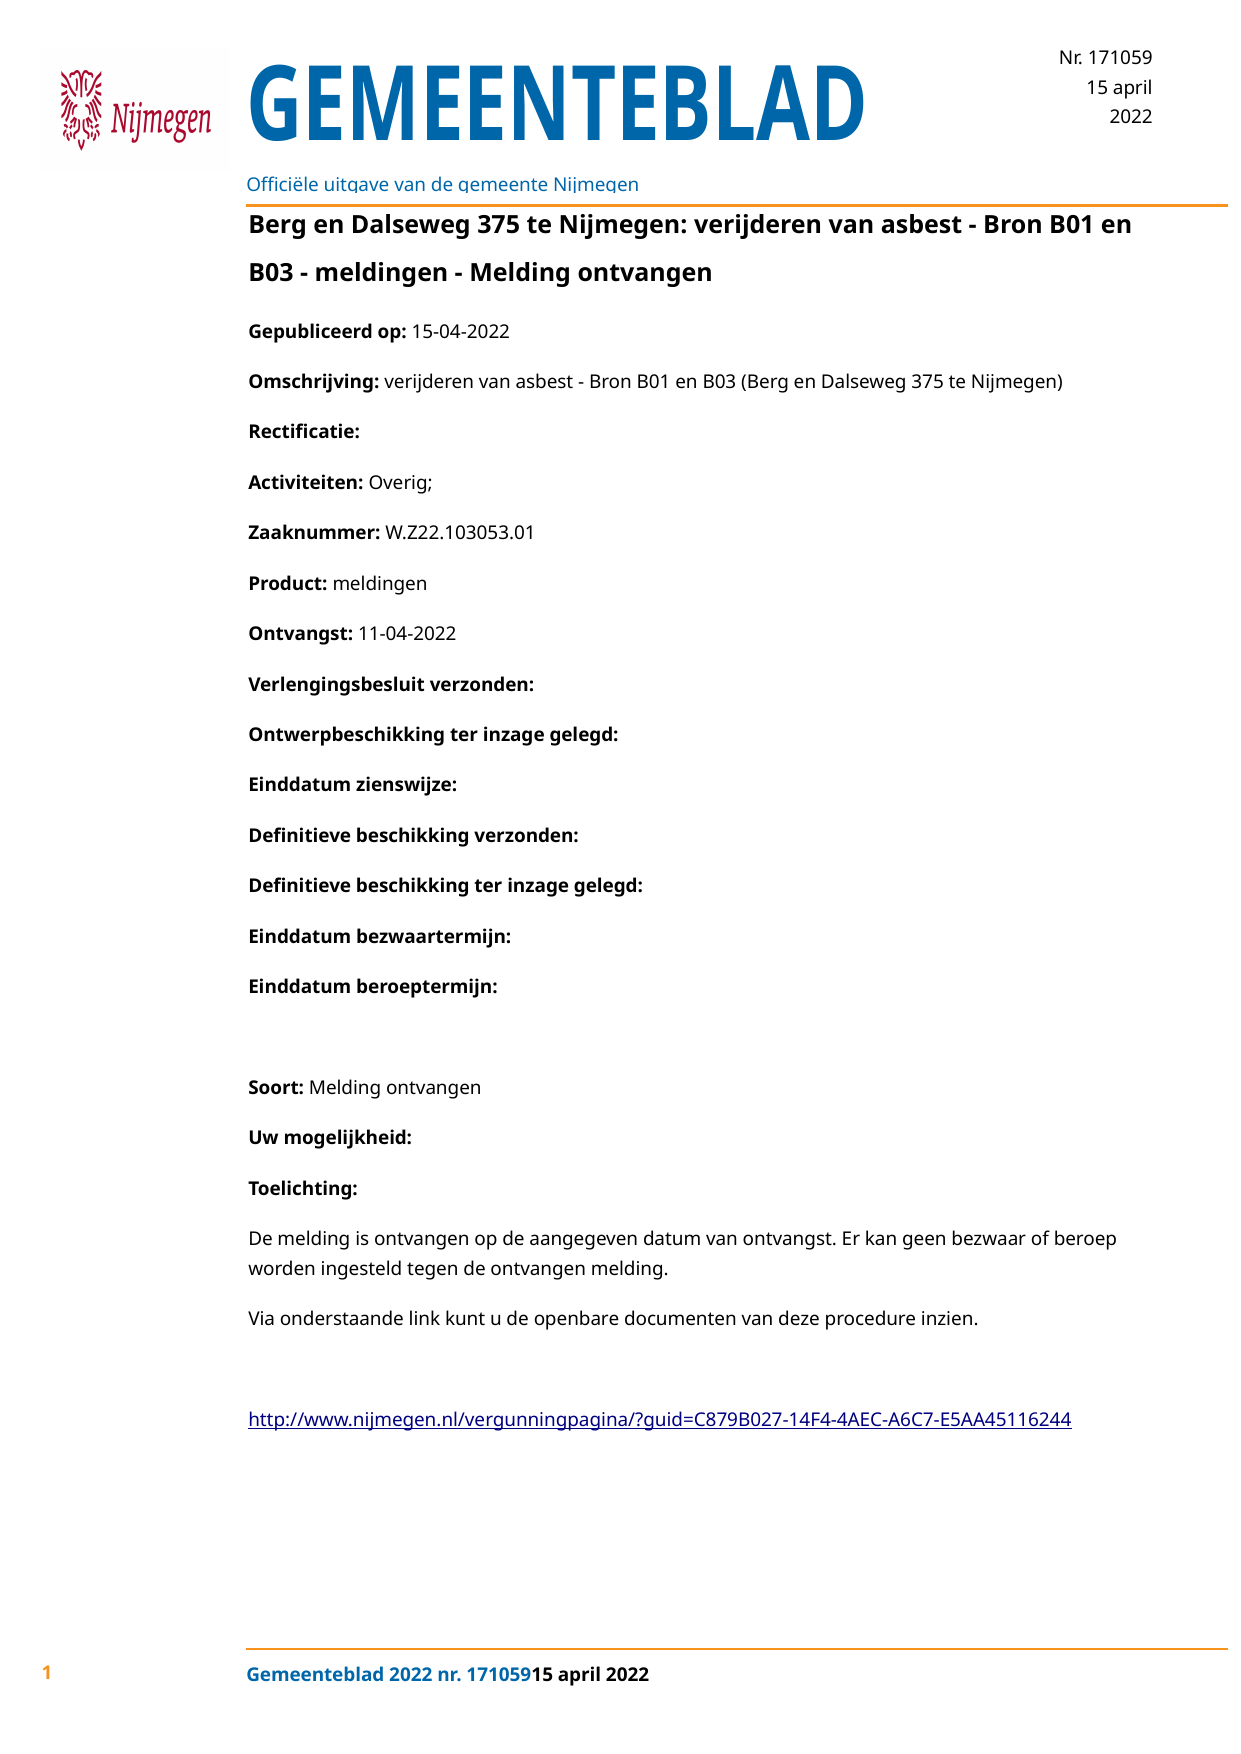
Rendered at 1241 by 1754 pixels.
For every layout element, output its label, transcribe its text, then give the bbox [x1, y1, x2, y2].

text Ontwerpbeschikking ter inzage gelegd: [248, 721, 1152, 747]
text Soort: Melding ontvangen [248, 1074, 1152, 1100]
picture [41, 47, 231, 172]
text Einddatum bezwaartermijn: [248, 923, 1152, 949]
text Uw mogelijkheid: [248, 1124, 1152, 1150]
text Definitieve beschikking verzonden: [248, 822, 1152, 848]
text Verlengingsbesluit verzonden: [248, 671, 1152, 697]
text Rectificatie: [248, 419, 1152, 444]
text Berg en Dalseweg 375 te Nijmegen: verijderen van asbest - Bron B01 en B03 - meldingen - Melding ontvangen [248, 207, 1152, 288]
text Omschrijving: verijderen van asbest - Bron B01 en B03 (Berg en Dalseweg 375 te Nijmegen) [248, 368, 1152, 394]
text Einddatum zienswijze: [248, 772, 1152, 797]
text Gepubliceerd op: 15-04-2022 [248, 318, 1152, 344]
text Activiteiten: Overig; [248, 469, 1152, 495]
text Toelichting: [248, 1175, 1152, 1201]
text De melding is ontvangen op de aangegeven datum van ontvangst. Er kan geen bezwaar of beroep worden ingesteld tegen de ontvangen melding. [248, 1225, 1152, 1281]
text Zaaknummer: W.Z22.103053.01 [248, 519, 1152, 545]
text Einddatum beroeptermijn: [248, 973, 1152, 999]
text Product: meldingen [248, 570, 1152, 596]
text Ontvangst: 11-04-2022 [248, 620, 1152, 646]
text Via onderstaande link kunt u de openbare documenten van deze procedure inzien. [248, 1305, 1152, 1331]
text Definitieve beschikking ter inzage gelegd: [248, 872, 1152, 898]
text http://www.nijmegen.nl/vergunningpagina/?guid=C879B027-14F4-4AEC-A6C7-E5AA45116244 [248, 1406, 1152, 1432]
